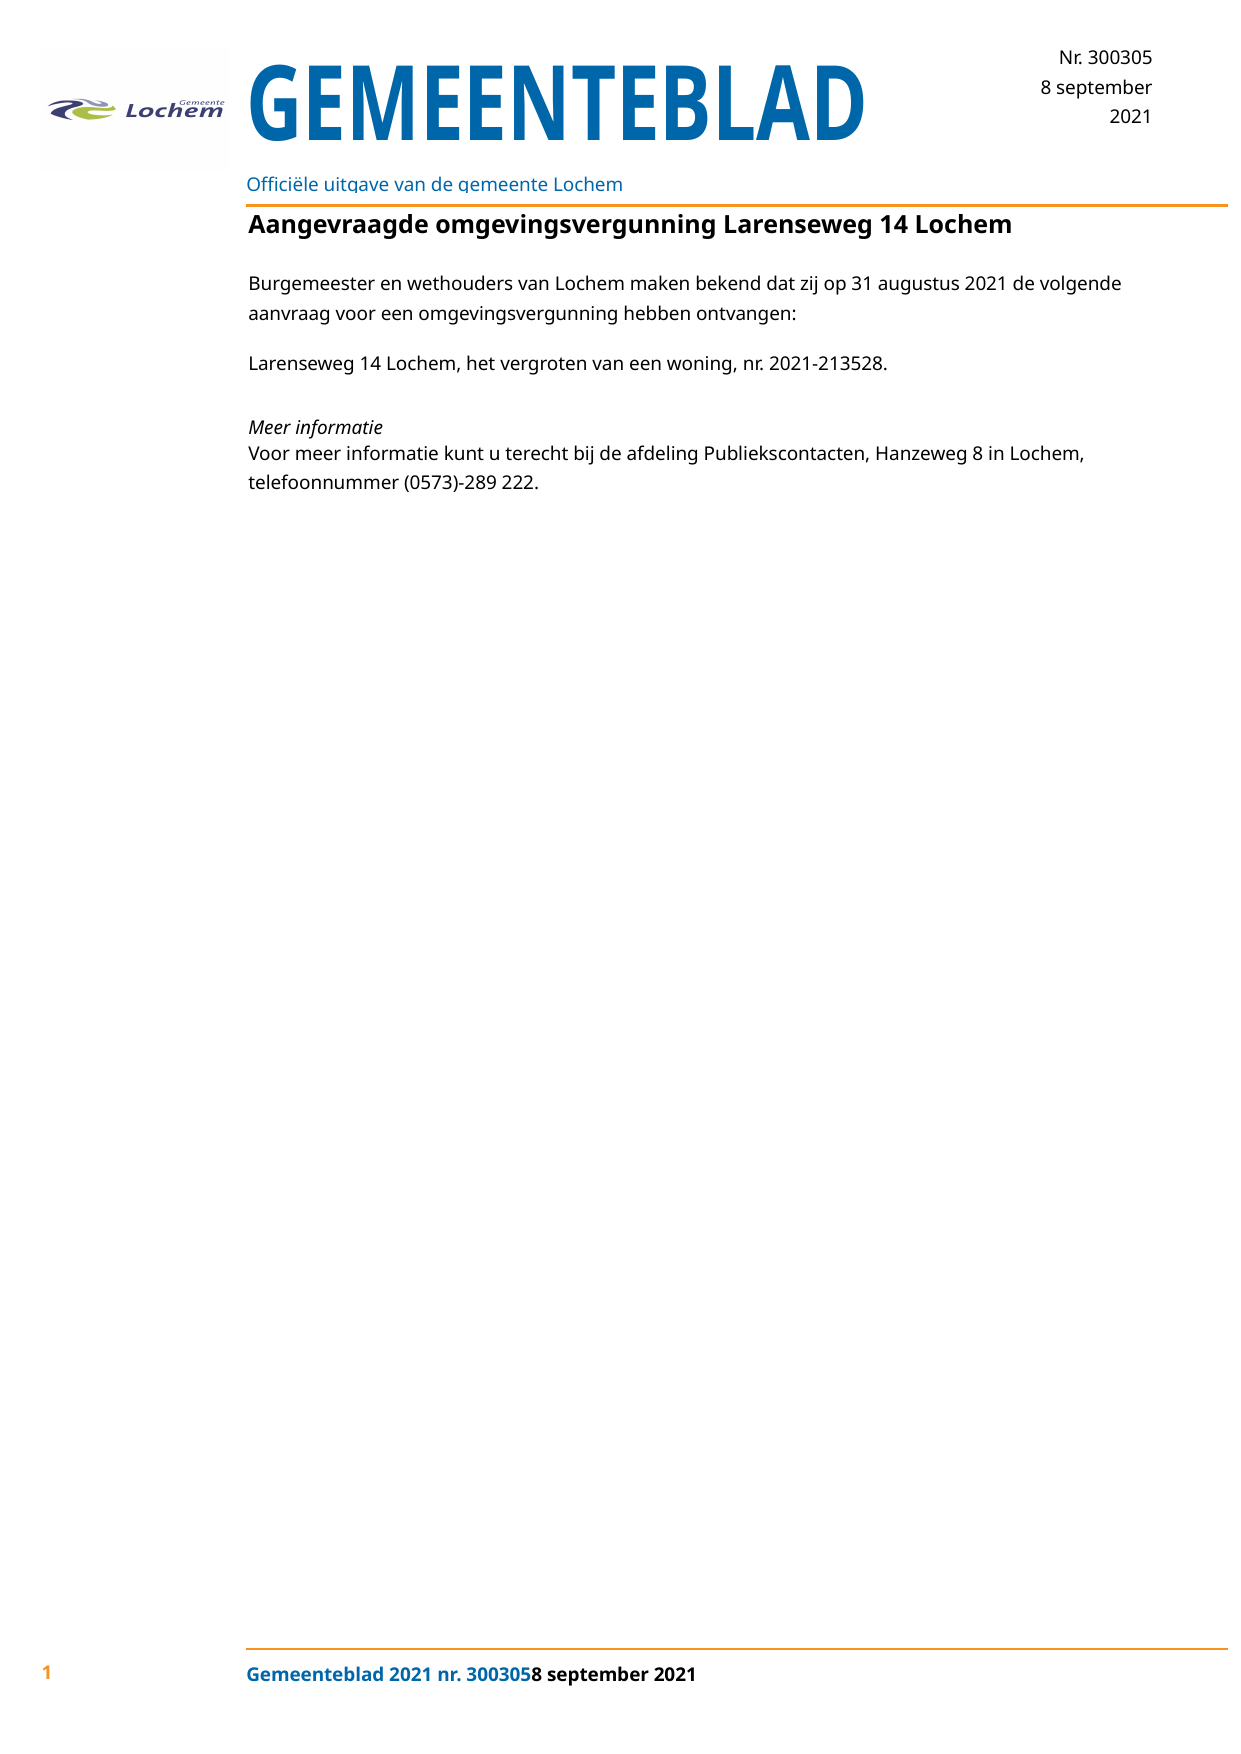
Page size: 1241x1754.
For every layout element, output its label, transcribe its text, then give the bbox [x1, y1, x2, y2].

picture [41, 47, 231, 172]
text Meer informatie [248, 414, 1152, 440]
text Voor meer informatie kunt u terecht bij de afdeling Publiekscontacten, Hanzeweg 8 in Lochem, telefoonnummer (0573)-289 222. [248, 440, 1152, 495]
text Burgemeester en wethouders van Lochem maken bekend dat zij op 31 augustus 2021 de volgende aanvraag voor een omgevingsvergunning hebben ontvangen: [248, 270, 1152, 326]
text Aangevraagde omgevingsvergunning Larenseweg 14 Lochem [248, 207, 1152, 241]
text Larenseweg 14 Lochem, het vergroten van een woning, nr. 2021-213528. [248, 350, 1152, 376]
